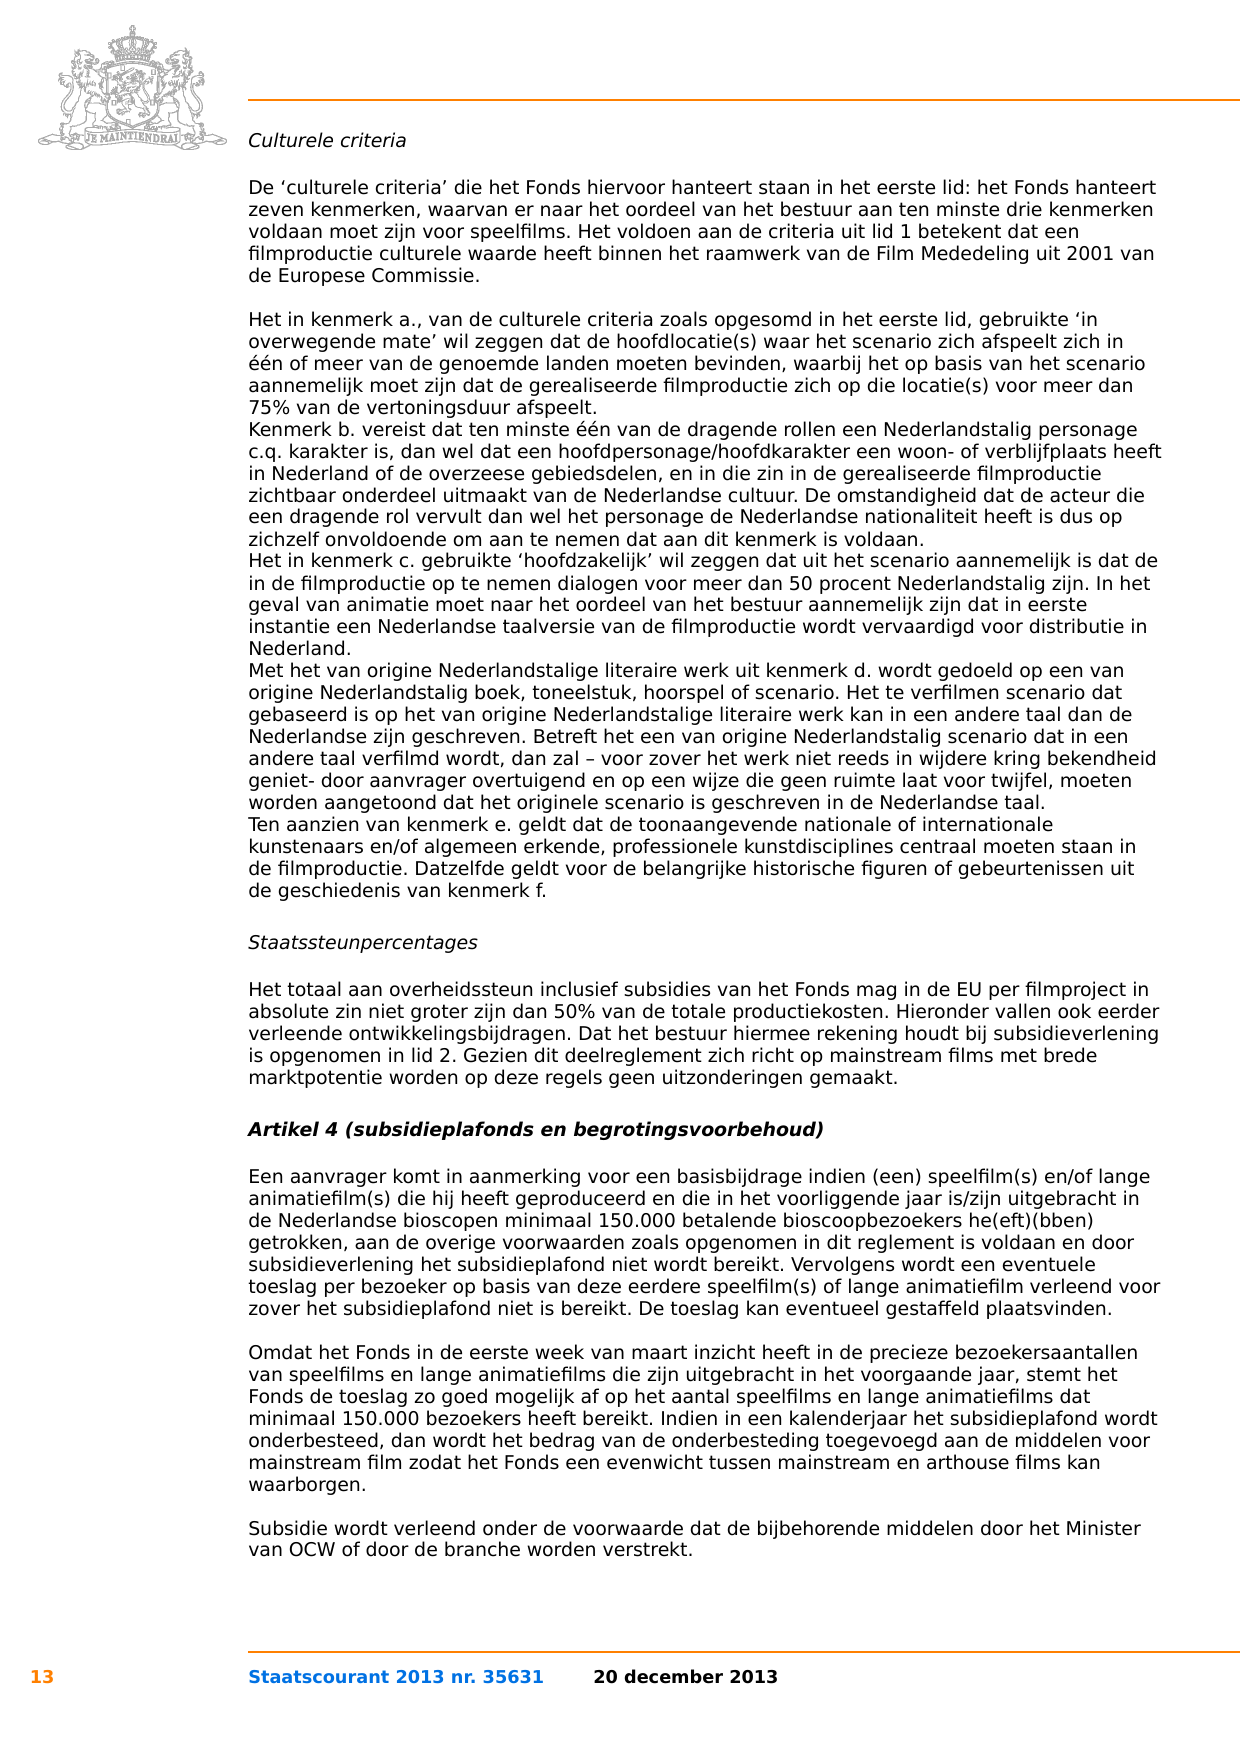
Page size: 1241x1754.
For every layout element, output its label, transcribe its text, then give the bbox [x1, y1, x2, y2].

subtitle Culturele criteria [248, 130, 1163, 152]
text Kenmerk b. vereist dat ten minste één van de dragende rollen een Nederlandstalig personage c.q. karakter is, dan wel dat een hoofdpersonage/hoofdkarakter een woon- of verblijfplaats heeft in Nederland of de overzeese gebiedsdelen, en in die zin in de gerealiseerde filmproductie zichtbaar onderdeel uitmaakt van de Nederlandse cultuur. De omstandigheid dat de acteur die een dragende rol vervult dan wel het personage de Nederlandse nationaliteit heeft is dus op zichzelf onvoldoende om aan te nemen dat aan dit kenmerk is voldaan. [248, 418, 1163, 550]
text Het totaal aan overheidssteun inclusief subsidies van het Fonds mag in de EU per filmproject in absolute zin niet groter zijn dan 50% van de totale productiekosten. Hieronder vallen ook eerder verleende ontwikkelingsbijdragen. Dat het bestuur hiermee rekening houdt bij subsidieverlening is opgenomen in lid 2. Gezien dit deelreglement zich richt op mainstream films met brede marktpotentie worden op deze regels geen uitzonderingen gemaakt. [248, 979, 1163, 1089]
picture [38, 25, 227, 150]
text Het in kenmerk c. gebruikte ‘hoofdzakelijk’ wil zeggen dat uit het scenario aannemelijk is dat de in de filmproductie op te nemen dialogen voor meer dan 50 procent Nederlandstalig zijn. In het geval van animatie moet naar het oordeel van het bestuur aannemelijk zijn dat in eerste instantie een Nederlandse taalversie van de filmproductie wordt vervaardigd voor distributie in Nederland. [248, 550, 1163, 660]
text Ten aanzien van kenmerk e. geldt dat de toonaangevende nationale of internationale kunstenaars en/of algemeen erkende, professionele kunstdisciplines centraal moeten staan in de filmproductie. Datzelfde geldt voor de belangrijke historische figuren of gebeurtenissen uit de geschiedenis van kenmerk f. [248, 814, 1163, 902]
text Het in kenmerk a., van de culturele criteria zoals opgesomd in het eerste lid, gebruikte ‘in overwegende mate’ wil zeggen dat de hoofdlocatie(s) waar het scenario zich afspeelt zich in één of meer van de genoemde landen moeten bevinden, waarbij het op basis van het scenario aannemelijk moet zijn dat de gerealiseerde filmproductie zich op die locatie(s) voor meer dan 75% van de vertoningsduur afspeelt. [248, 309, 1163, 418]
subtitle Artikel 4 (subsidieplafonds en begrotingsvoorbehoud) [248, 1119, 1163, 1141]
subtitle Staatssteunpercentages [248, 932, 1163, 954]
text Een aanvrager komt in aanmerking voor een basisbijdrage indien (een) speelfilm(s) en/of lange animatiefilm(s) die hij heeft geproduceerd en die in het voorliggende jaar is/zijn uitgebracht in de Nederlandse bioscopen minimaal 150.000 betalende bioscoopbezoekers he(eft)(bben) getrokken, aan de overige voorwaarden zoals opgenomen in dit reglement is voldaan en door subsidieverlening het subsidieplafond niet wordt bereikt. Vervolgens wordt een eventuele toeslag per bezoeker op basis van deze eerdere speelfilm(s) of lange animatiefilm verleend voor zover het subsidieplafond niet is bereikt. De toeslag kan eventueel gestaffeld plaatsvinden. [248, 1166, 1163, 1320]
text Omdat het Fonds in de eerste week van maart inzicht heeft in de precieze bezoekersaantallen van speelfilms en lange animatiefilms die zijn uitgebracht in het voorgaande jaar, stemt het Fonds de toeslag zo goed mogelijk af op het aantal speelfilms en lange animatiefilms dat minimaal 150.000 bezoekers heeft bereikt. Indien in een kalenderjaar het subsidieplafond wordt onderbesteed, dan wordt het bedrag van de onderbesteding toegevoegd aan de middelen voor mainstream film zodat het Fonds een evenwicht tussen mainstream en arthouse films kan waarborgen. [248, 1342, 1163, 1496]
text De ‘culturele criteria’ die het Fonds hiervoor hanteert staan in het eerste lid: het Fonds hanteert zeven kenmerken, waarvan er naar het oordeel van het bestuur aan ten minste drie kenmerken voldaan moet zijn voor speelfilms. Het voldoen aan de criteria uit lid 1 betekent dat een filmproductie culturele waarde heeft binnen het raamwerk van de Film Mededeling uit 2001 van de Europese Commissie. [248, 177, 1163, 287]
text Met het van origine Nederlandstalige literaire werk uit kenmerk d. wordt gedoeld op een van origine Nederlandstalig boek, toneelstuk, hoorspel of scenario. Het te verfilmen scenario dat gebaseerd is op het van origine Nederlandstalige literaire werk kan in een andere taal dan de Nederlandse zijn geschreven. Betreft het een van origine Nederlandstalig scenario dat in een andere taal verfilmd wordt, dan zal – voor zover het werk niet reeds in wijdere kring bekendheid geniet- door aanvrager overtuigend en op een wijze die geen ruimte laat voor twijfel, moeten worden aangetoond dat het originele scenario is geschreven in de Nederlandse taal. [248, 660, 1163, 814]
text Subsidie wordt verleend onder de voorwaarde dat de bijbehorende middelen door het Minister van OCW of door de branche worden verstrekt. [248, 1517, 1163, 1561]
